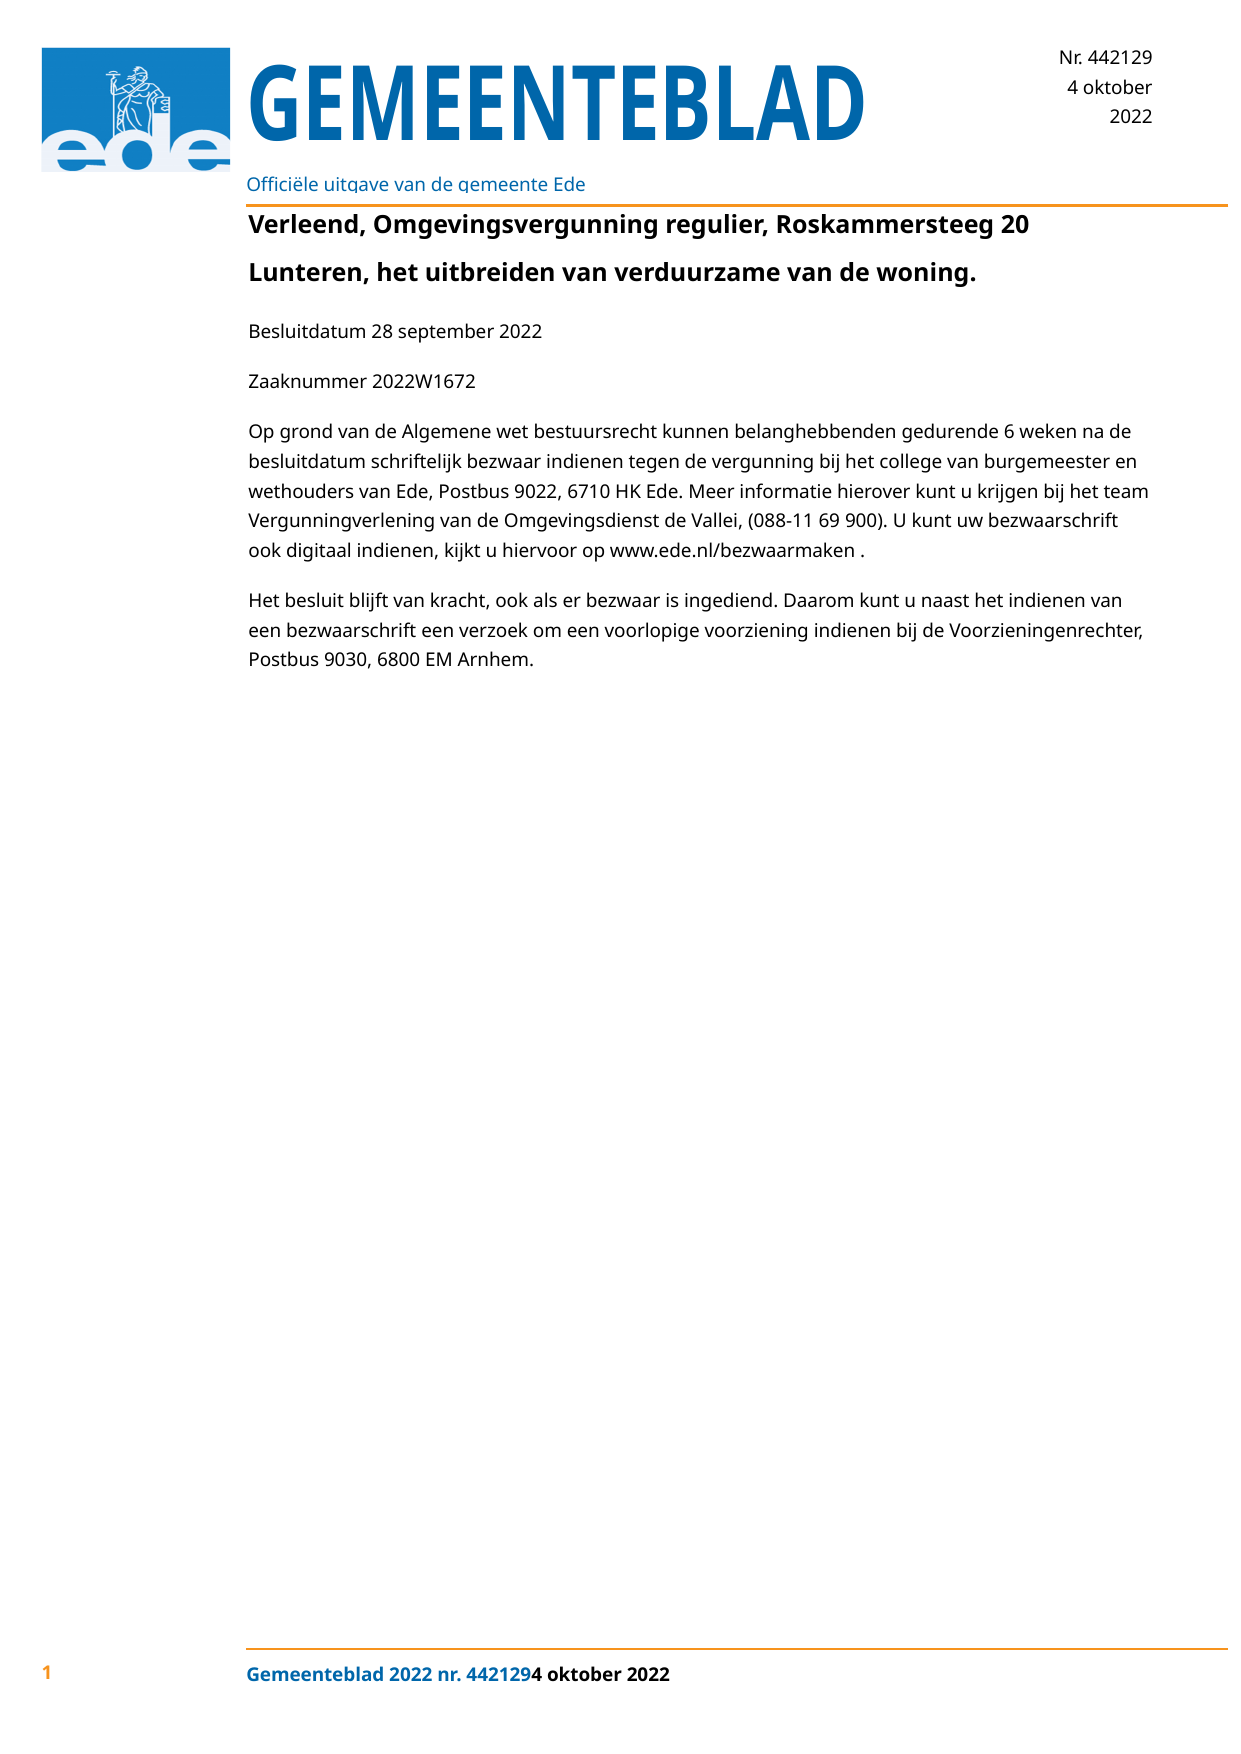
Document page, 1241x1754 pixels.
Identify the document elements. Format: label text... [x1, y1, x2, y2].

text Besluitdatum 28 september 2022 [248, 318, 1152, 344]
text Het besluit blijft van kracht, ook als er bezwaar is ingediend. Daarom kunt u naast het indienen van een bezwaarschrift een verzoek om een voorlopige voorziening indienen bij de Voorzieningenrechter, Postbus 9030, 6800 EM Arnhem. [248, 587, 1152, 672]
picture [41, 47, 231, 172]
text Op grond van de Algemene wet bestuursrecht kunnen belanghebbenden gedurende 6 weken na de besluitdatum schriftelijk bezwaar indienen tegen de vergunning bij het college van burgemeester en wethouders van Ede, Postbus 9022, 6710 HK Ede. Meer informatie hierover kunt u krijgen bij het team Vergunningverlening van de Omgevingsdienst de Vallei, (088-11 69 900). U kunt uw bezwaarschrift ook digitaal indienen, kijkt u hiervoor op www.ede.nl/bezwaarmaken . [248, 419, 1152, 563]
text Zaaknummer 2022W1672 [248, 368, 1152, 394]
text Verleend, Omgevingsvergunning regulier, Roskammersteeg 20 Lunteren, het uitbreiden van verduurzame van de woning. [248, 207, 1152, 288]
